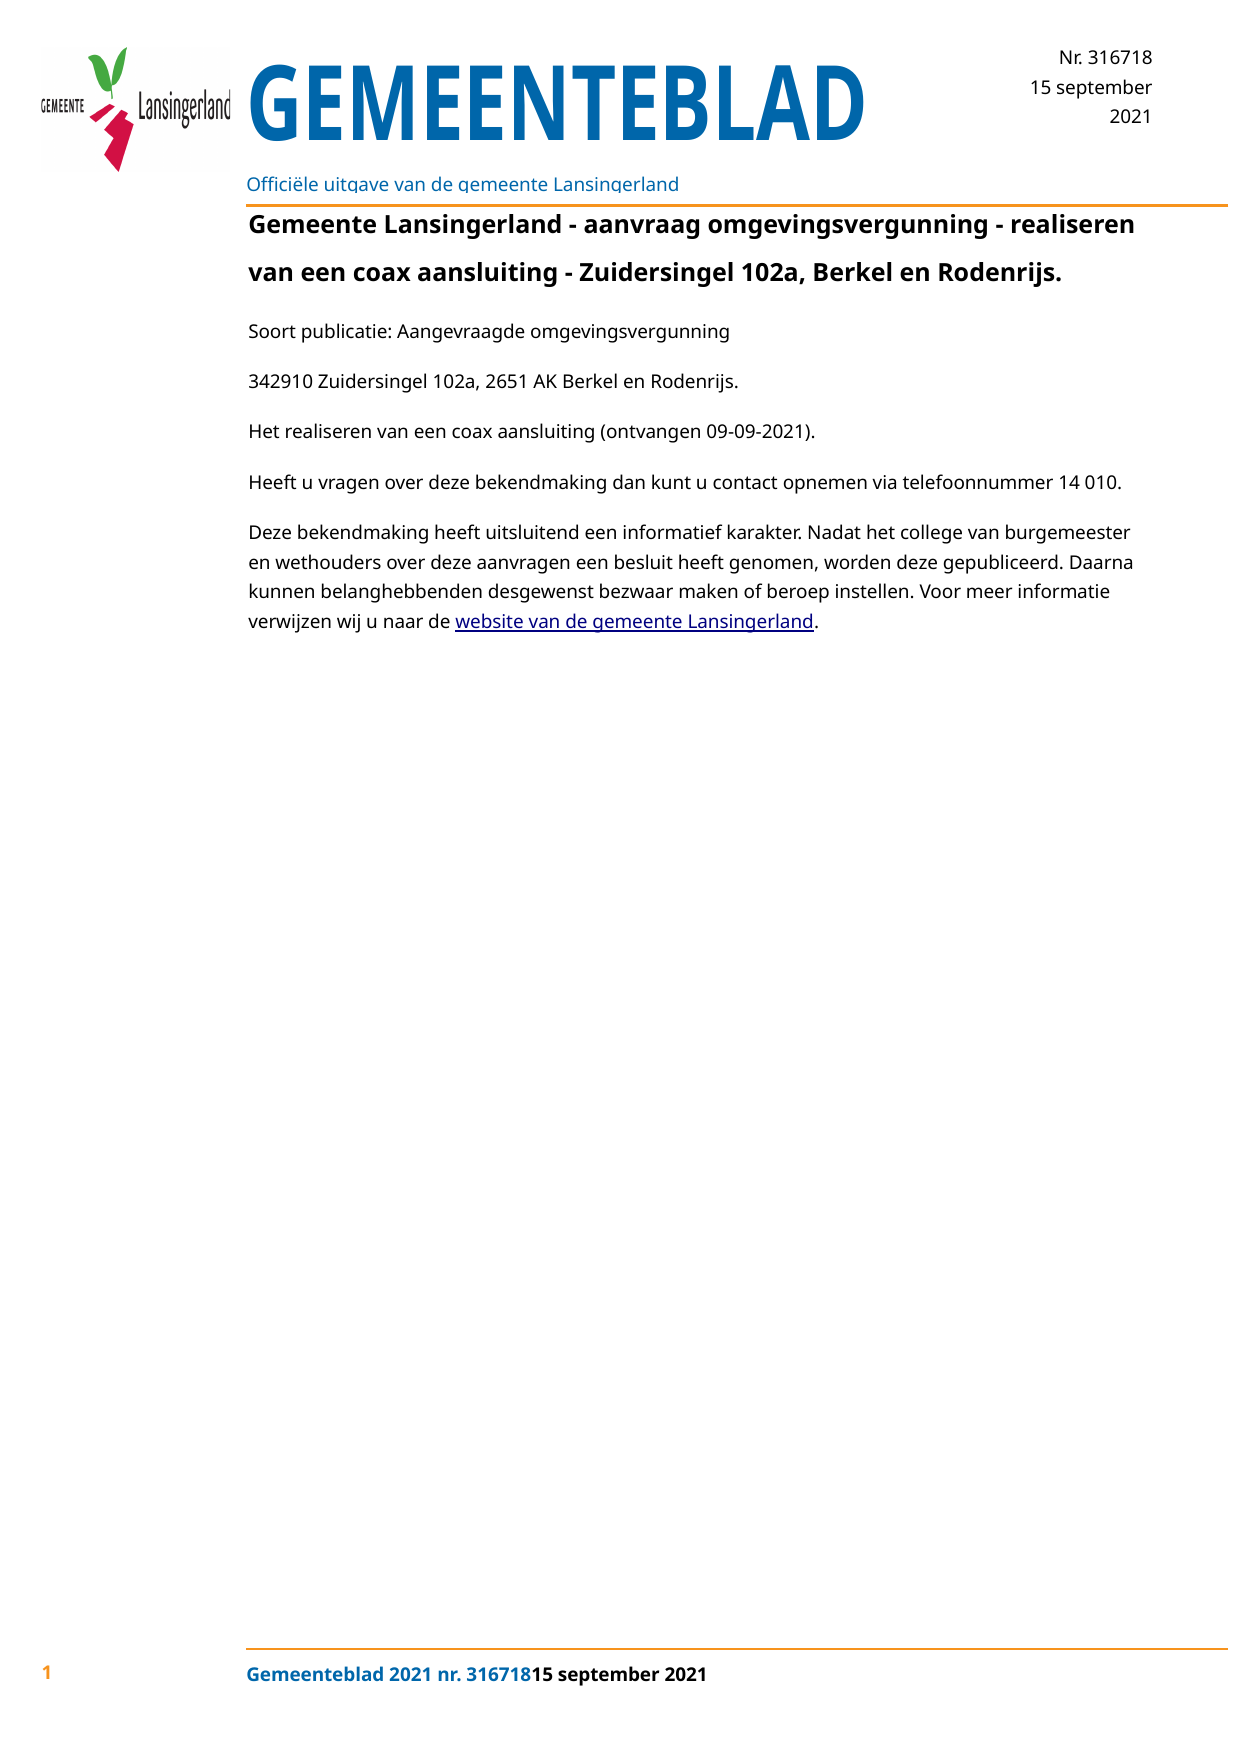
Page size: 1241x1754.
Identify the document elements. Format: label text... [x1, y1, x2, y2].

picture [41, 47, 231, 172]
text Heeft u vragen over deze bekendmaking dan kunt u contact opnemen via telefoonnummer 14 010. [248, 469, 1152, 495]
text Deze bekendmaking heeft uitsluitend een informatief karakter. Nadat het college van burgemeester en wethouders over deze aanvragen een besluit heeft genomen, worden deze gepubliceerd. Daarna kunnen belanghebbenden desgewenst bezwaar maken of beroep instellen. Voor meer informatie verwijzen wij u naar de website van de gemeente Lansingerland. [248, 519, 1152, 634]
text Het realiseren van een coax aansluiting (ontvangen 09-09-2021). [248, 419, 1152, 444]
text Gemeente Lansingerland - aanvraag omgevingsvergunning - realiseren van een coax aansluiting - Zuidersingel 102a, Berkel en Rodenrijs. [248, 207, 1152, 288]
text Soort publicatie: Aangevraagde omgevingsvergunning [248, 318, 1152, 344]
text 342910 Zuidersingel 102a, 2651 AK Berkel en Rodenrijs. [248, 368, 1152, 394]
